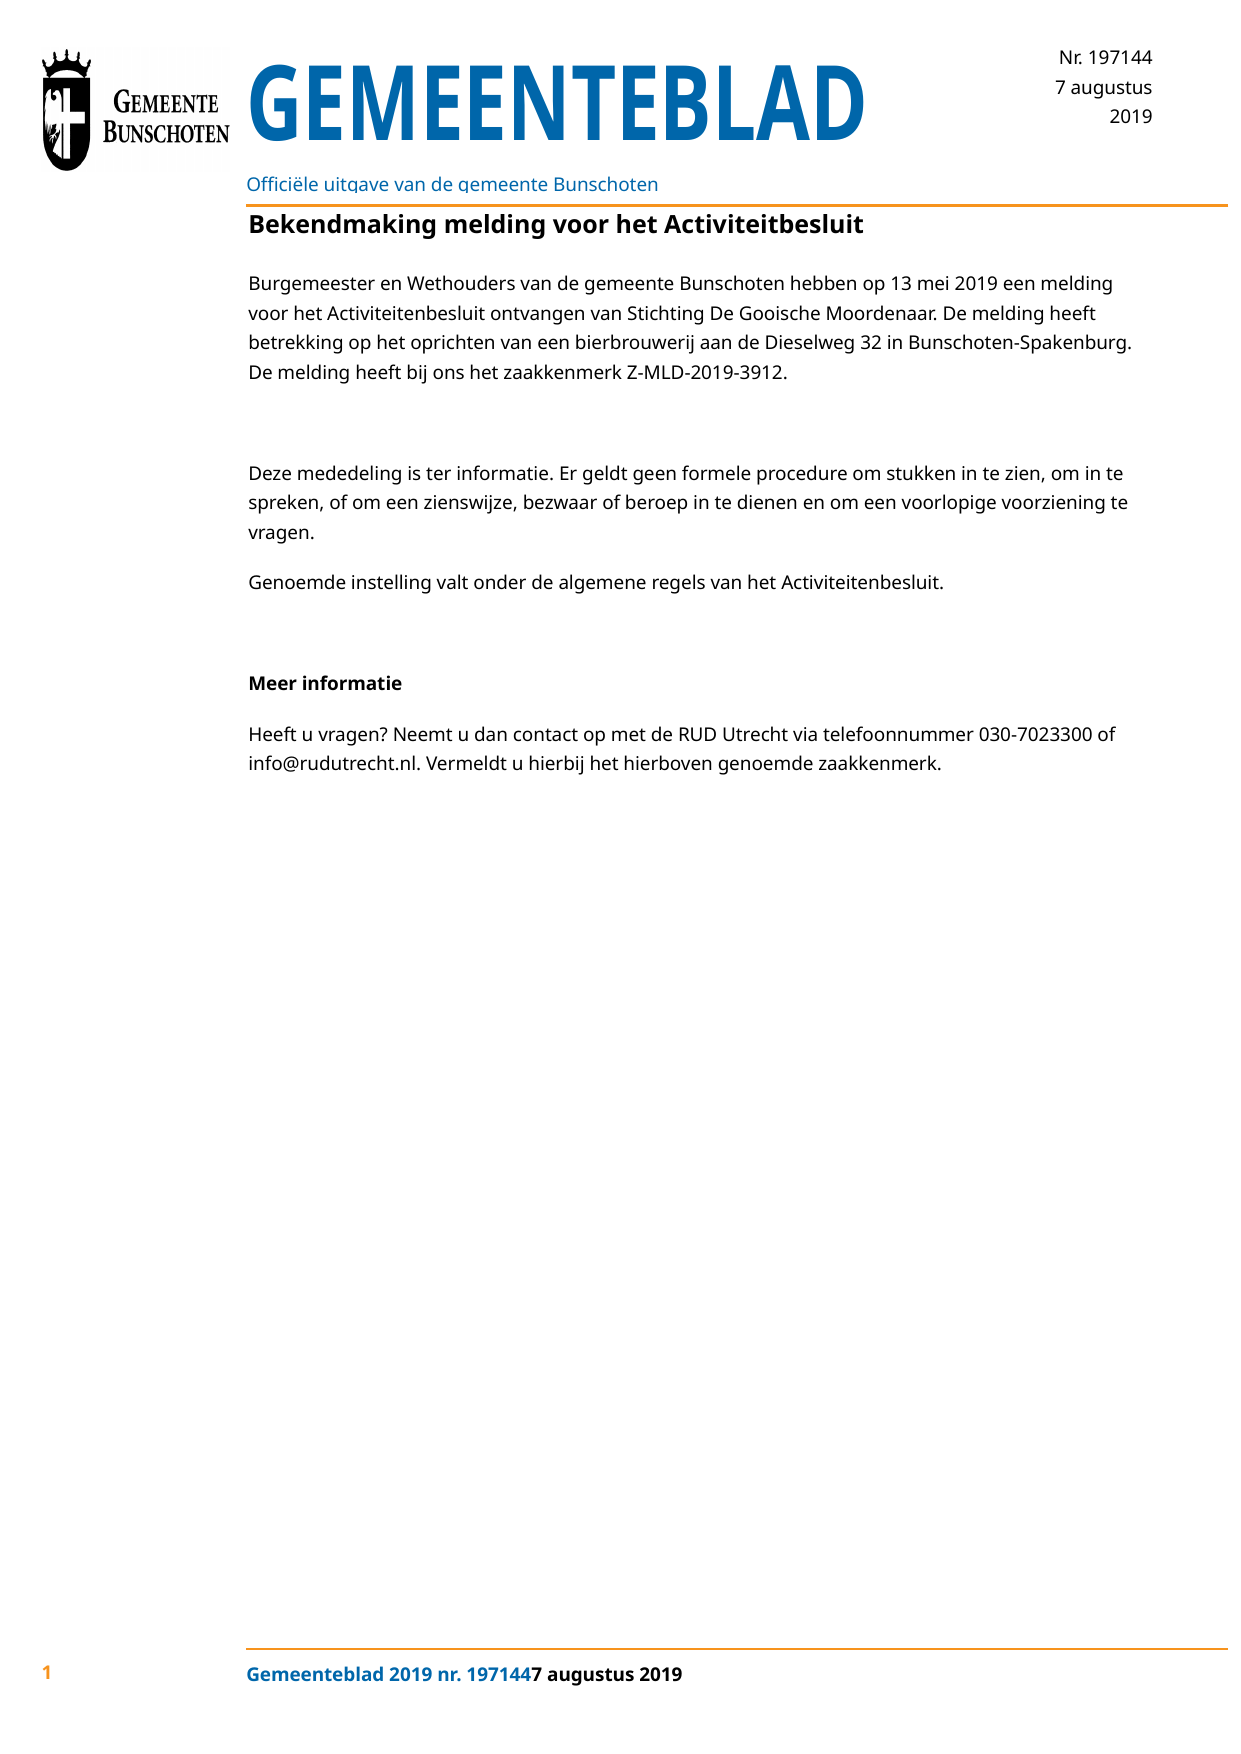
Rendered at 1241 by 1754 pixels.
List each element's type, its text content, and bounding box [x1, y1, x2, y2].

text Genoemde instelling valt onder de algemene regels van het Activiteitenbesluit. [248, 569, 1152, 595]
picture [41, 47, 231, 172]
text Burgemeester en Wethouders van de gemeente Bunschoten hebben op 13 mei 2019 een melding voor het Activiteitenbesluit ontvangen van Stichting De Gooische Moordenaar. De melding heeft betrekking op het oprichten van een bierbrouwerij aan de Dieselweg 32 in Bunschoten-Spakenburg. De melding heeft bij ons het zaakkenmerk Z-MLD-2019-3912. [248, 270, 1152, 385]
text Meer informatie [248, 670, 1152, 696]
text Deze mededeling is ter informatie. Er geldt geen formele procedure om stukken in te zien, om in te spreken, of om een zienswijze, bezwaar of beroep in te dienen en om een voorlopige voorziening te vragen. [248, 460, 1152, 545]
text Heeft u vragen? Neemt u dan contact op met de RUD Utrecht via telefoonnummer 030-7023300 of info@rudutrecht.nl. Vermeldt u hierbij het hierboven genoemde zaakkenmerk. [248, 721, 1152, 776]
text Bekendmaking melding voor het Activiteitbesluit [248, 207, 1152, 241]
